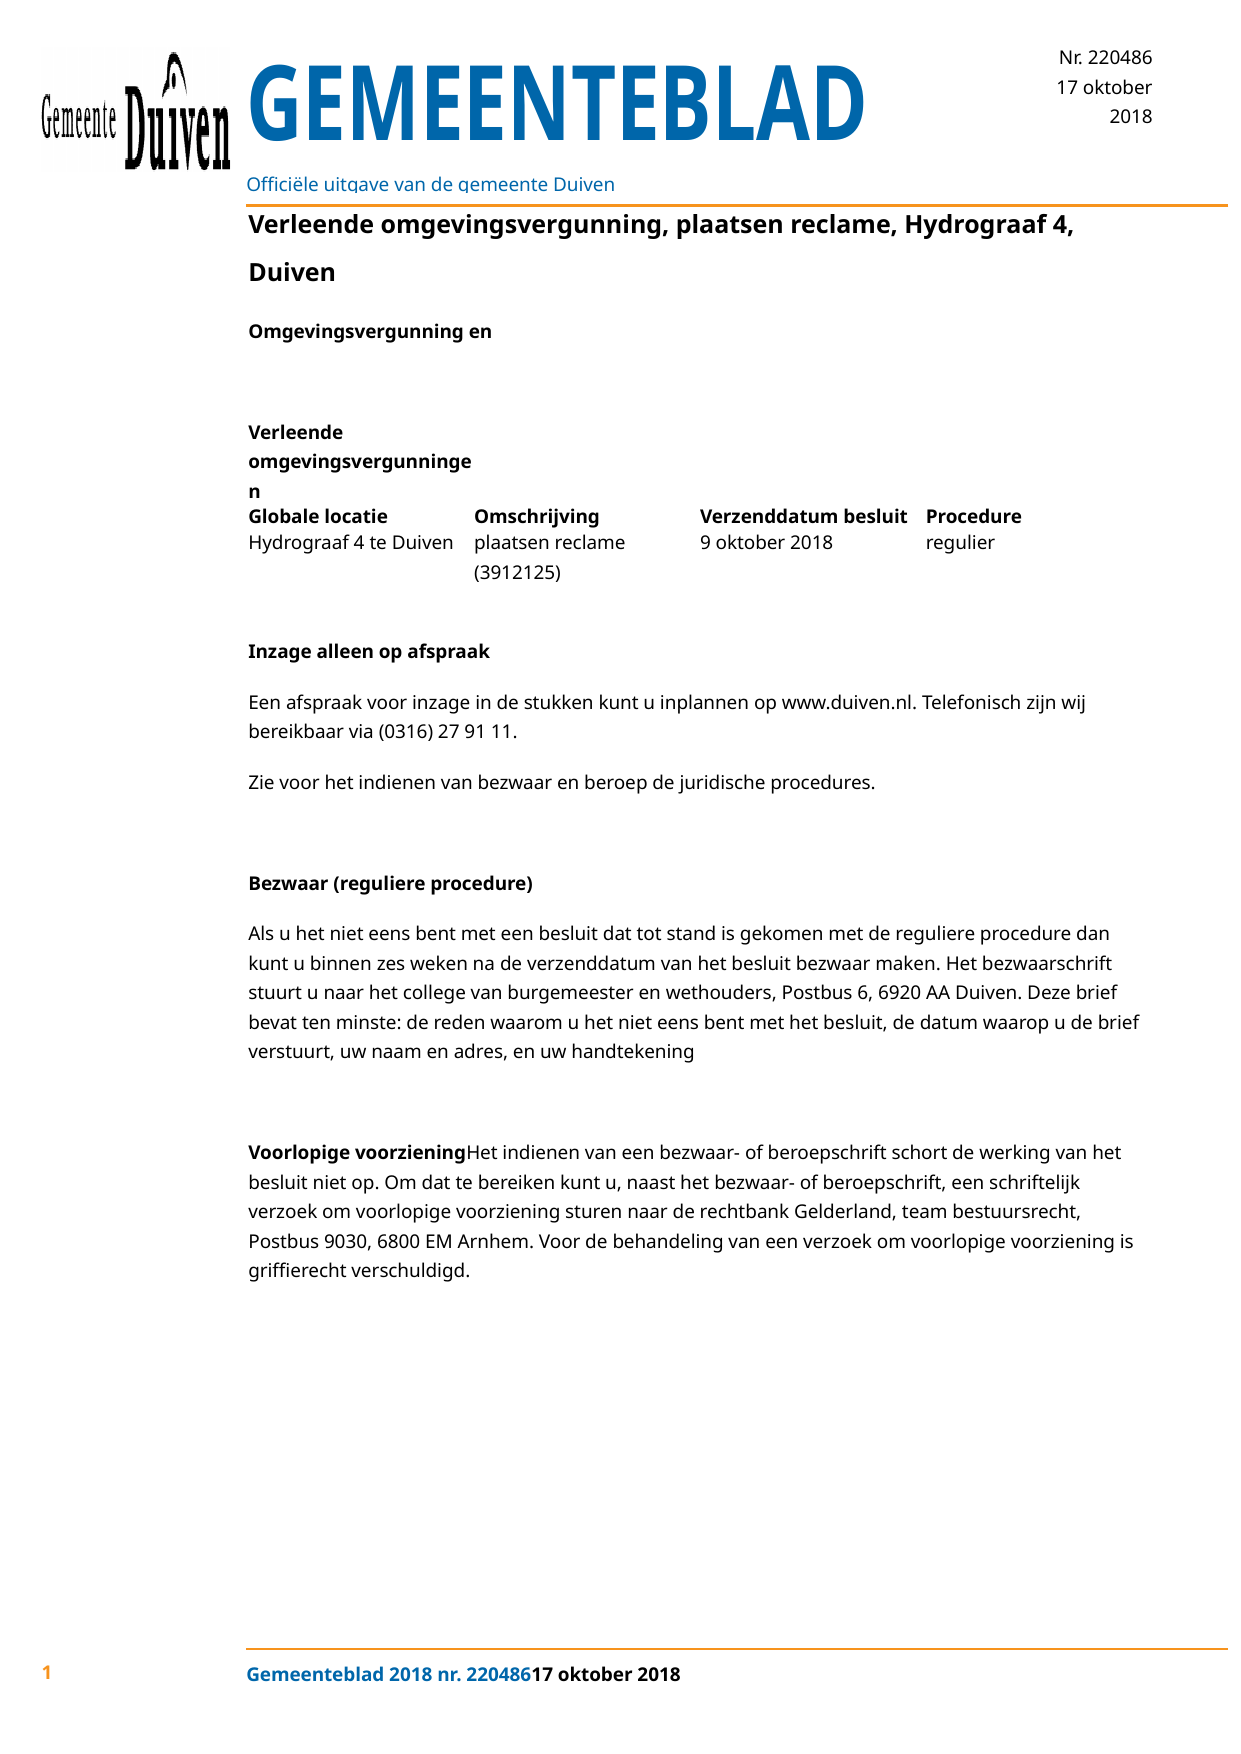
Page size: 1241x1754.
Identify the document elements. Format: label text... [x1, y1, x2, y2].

table_cell Globale locatie [248, 504, 474, 529]
table_cell Hydrograaf 4 te Duiven [248, 530, 474, 585]
table_header Verleende omgevingsvergunningen [248, 419, 474, 504]
table_cell Verzenddatum besluit [700, 504, 926, 529]
text Bezwaar (reguliere procedure) [248, 870, 1152, 895]
table_cell Procedure [926, 504, 1152, 529]
text Inzage alleen op afspraak [248, 638, 1152, 664]
text Zie voor het indienen van bezwaar en beroep de juridische procedures. [248, 769, 1152, 794]
text Als u het niet eens bent met een besluit dat tot stand is gekomen met de reguliere procedure dan kunt u binnen zes weken na de verzenddatum van het besluit bezwaar maken. Het bezwaarschrift stuurt u naar het college van burgemeester en wethouders, Postbus 6, 6920 AA Duiven. Deze brief bevat ten minste: de reden waarom u het niet eens bent met het besluit, de datum waarop u de brief verstuurt, uw naam en adres, en uw handtekening [248, 920, 1152, 1064]
text Verleende omgevingsvergunning, plaatsen reclame, Hydrograaf 4, Duiven [248, 207, 1152, 288]
table_cell 9 oktober 2018 [700, 530, 926, 585]
picture [41, 47, 231, 172]
table_cell regulier [926, 530, 1152, 585]
text Voorlopige voorzieningHet indienen van een bezwaar- of beroepschrift schort de werking van het besluit niet op. Om dat te bereiken kunt u, naast het bezwaar- of beroepschrift, een schriftelijk verzoek om voorlopige voorziening sturen naar de rechtbank Gelderland, team bestuursrecht, Postbus 9030, 6800 EM Arnhem. Voor de behandeling van een verzoek om voorlopige voorziening is griffierecht verschuldigd. [248, 1139, 1152, 1283]
table_cell plaatsen reclame (3912125) [474, 530, 700, 585]
table_cell Omschrijving [474, 504, 700, 529]
text Een afspraak voor inzage in de stukken kunt u inplannen op www.duiven.nl. Telefonisch zijn wij bereikbaar via (0316) 27 91 11. [248, 689, 1152, 744]
text Omgevingsvergunning en [248, 318, 1152, 344]
